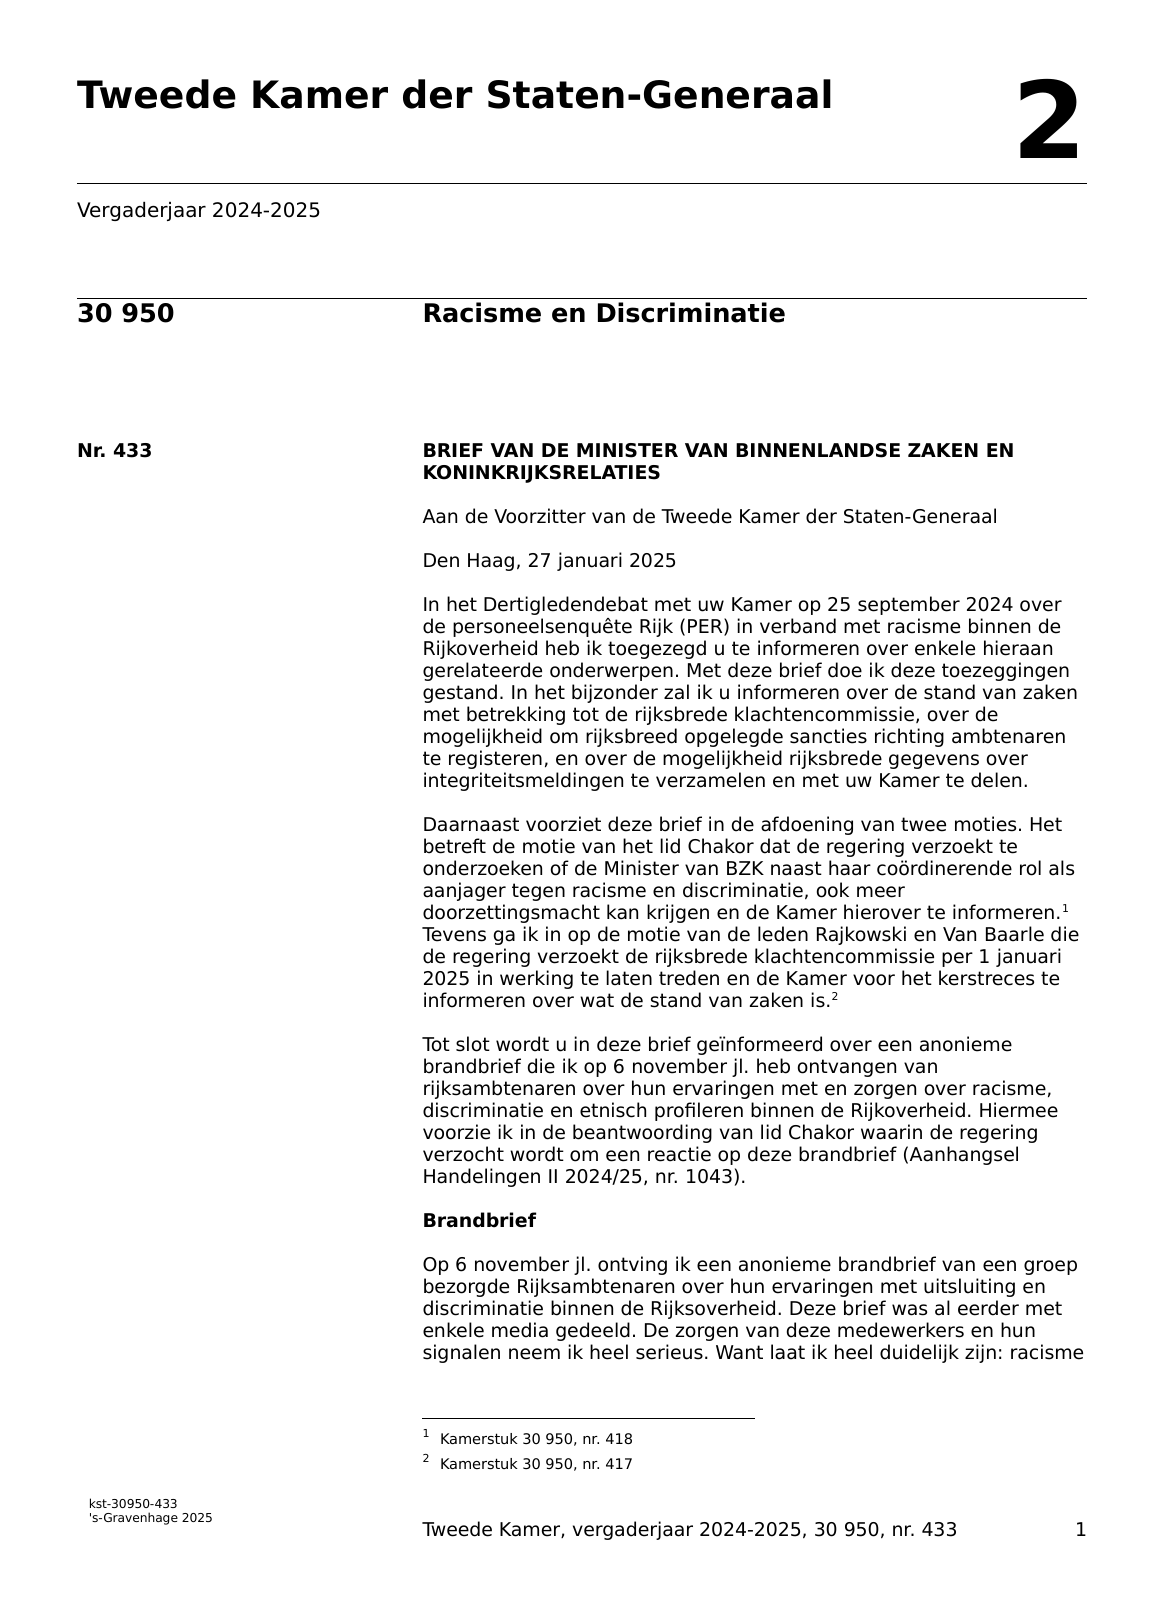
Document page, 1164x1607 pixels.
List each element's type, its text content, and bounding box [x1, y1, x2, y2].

text 's-Gravenhage 2025 [88, 1511, 323, 1525]
text Aan de Voorzitter van de Tweede Kamer der Staten-Generaal [422, 506, 1087, 528]
table_cell Vergaderjaar 2024-2025 [77, 184, 1087, 298]
text Den Haag, 27 januari 2025 [422, 550, 1087, 572]
subtitle Nr. 433 BRIEF VAN DE MINISTER VAN BINNENLANDSE ZAKEN EN KONINKRIJKSRELATIES [77, 440, 1087, 484]
text Kamerstuk 30 950, nr. 417 [422, 1452, 1087, 1474]
text In het Dertigledendebat met uw Kamer op 25 september 2024 over de personeelsenquête Rijk (PER) in verband met racisme binnen de Rijkoverheid heb ik toegezegd u te informeren over enkele hieraan gerelateerde onderwerpen. Met deze brief doe ik deze toezeggingen gestand. In het bijzonder zal ik u informeren over de stand van zaken met betrekking tot de rijksbrede klachtencommissie, over de mogelijkheid om rijksbreed opgelegde sancties richting ambtenaren te registeren, en over de mogelijkheid rijksbrede gegevens over integriteitsmeldingen te verzamelen en met uw Kamer te delen. [422, 594, 1087, 792]
text Kamerstuk 30 950, nr. 418 [422, 1427, 1087, 1449]
text Op 6 november jl. ontving ik een anonieme brandbrief van een groep bezorgde Rijksambtenaren over hun ervaringen met uitsluiting en discriminatie binnen de Rijksoverheid. Deze brief was al eerder met enkele media gedeeld. De zorgen van deze medewerkers en hun signalen neem ik heel serieus. Want laat ik heel duidelijk zijn: racisme [422, 1254, 1087, 1364]
text Tot slot wordt u in deze brief geïnformeerd over een anonieme brandbrief die ik op 6 november jl. heb ontvangen van rijksambtenaren over hun ervaringen met en zorgen over racisme, discriminatie en etnisch profileren binnen de Rijkoverheid. Hiermee voorzie ik in de beantwoording van lid Chakor waarin de regering verzocht wordt om een reactie op deze brandbrief (Aanhangsel Handelingen II 2024/25, nr. 1043). [422, 1034, 1087, 1188]
subtitle Brandbrief [422, 1210, 1087, 1232]
text kst-30950-433 [88, 1497, 323, 1511]
table_header 2 [886, 59, 1087, 183]
table_header Tweede Kamer der Staten-Generaal [77, 59, 886, 183]
text Daarnaast voorziet deze brief in de afdoening van twee moties. Het betreft de motie van het lid Chakor dat de regering verzoekt te onderzoeken of de Minister van BZK naast haar coördinerende rol als aanjager tegen racisme en discriminatie, ook meer doorzettingsmacht kan krijgen en de Kamer hierover te informeren. Tevens ga ik in op de motie van de leden Rajkowski en Van Baarle die de regering verzoekt de rijksbrede klachtencommissie per 1 januari 2025 in werking te laten treden en de Kamer voor het kerstreces te informeren over wat de stand van zaken is. [422, 814, 1087, 1012]
subtitle 30 950 Racisme en Discriminatie [77, 299, 1087, 329]
